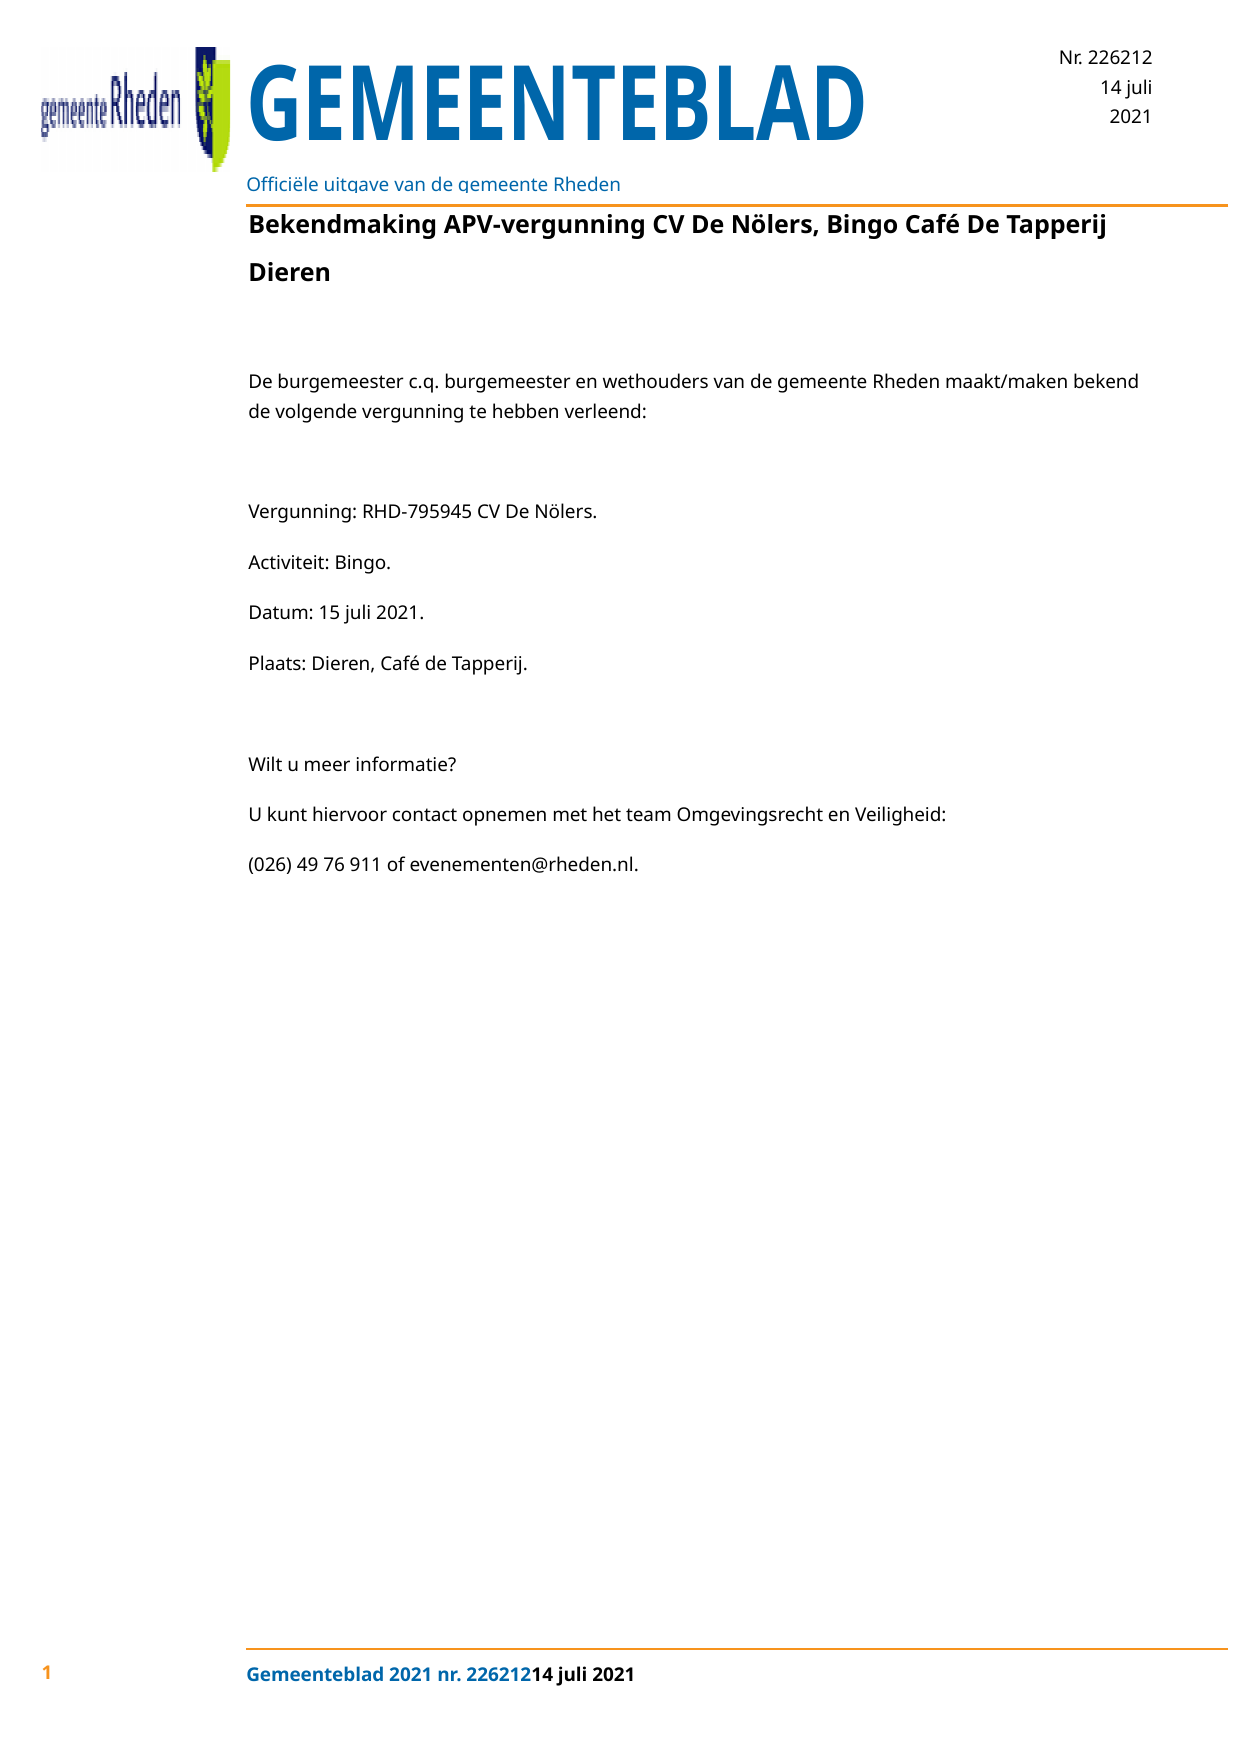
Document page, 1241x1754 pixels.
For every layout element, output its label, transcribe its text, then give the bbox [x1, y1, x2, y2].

text (026) 49 76 911 of evenementen@rheden.nl. [248, 852, 1152, 877]
text Bekendmaking APV-vergunning CV De Nölers, Bingo Café De Tapperij Dieren [248, 207, 1152, 288]
picture [41, 47, 231, 172]
text U kunt hiervoor contact opnemen met het team Omgevingsrecht en Veiligheid: [248, 801, 1152, 827]
text De burgemeester c.q. burgemeester en wethouders van de gemeente Rheden maakt/maken bekend de volgende vergunning te hebben verleend: [248, 368, 1152, 424]
text Vergunning: RHD-795945 CV De Nölers. [248, 499, 1152, 524]
text Wilt u meer informatie? [248, 751, 1152, 777]
text Plaats: Dieren, Café de Tapperij. [248, 650, 1152, 676]
text Activiteit: Bingo. [248, 549, 1152, 575]
text Datum: 15 juli 2021. [248, 599, 1152, 625]
